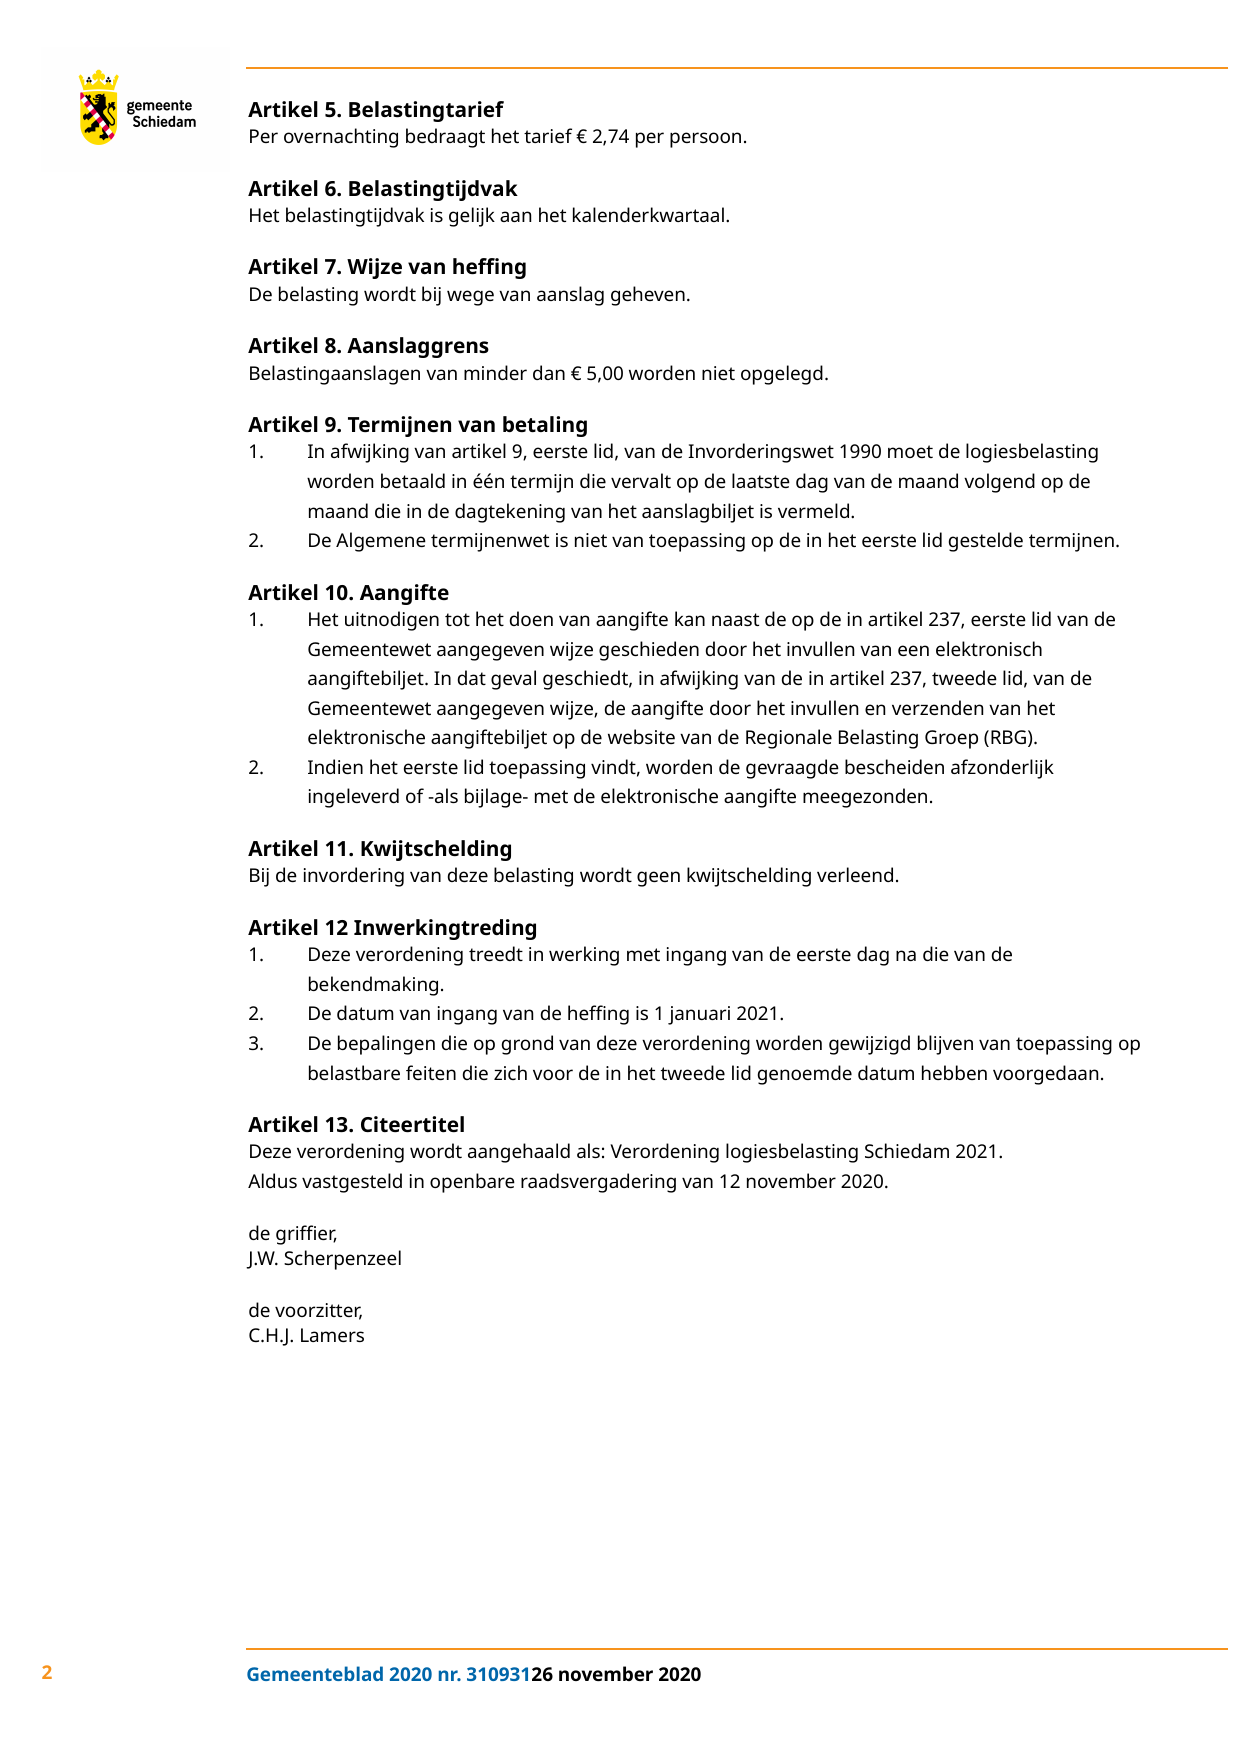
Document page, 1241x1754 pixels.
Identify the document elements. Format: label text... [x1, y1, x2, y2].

text Artikel 12 Inwerkingtreding [248, 913, 1152, 941]
list De datum van ingang van de heffing is 1 januari 2021. [248, 1001, 1152, 1026]
text Bij de invordering van deze belasting wordt geen kwijtschelding verleend. [248, 863, 1152, 888]
picture [41, 47, 231, 172]
text de griffier, [248, 1220, 1152, 1245]
text Artikel 10. Aangifte [248, 578, 1152, 606]
text de voorzitter, [248, 1297, 1152, 1323]
list Deze verordening treedt in werking met ingang van de eerste dag na die van de bekendmaking. [248, 941, 1152, 997]
text Het belastingtijdvak is gelijk aan het kalenderkwartaal. [248, 202, 1152, 228]
text Artikel 9. Termijnen van betaling [248, 410, 1152, 439]
text C.H.J. Lamers [248, 1323, 1152, 1348]
list De bepalingen die op grond van deze verordening worden gewijzigd blijven van toepassing op belastbare feiten die zich voor de in het tweede lid genoemde datum hebben voorgedaan. [248, 1030, 1152, 1086]
text Per overnachting bedraagt het tarief € 2,74 per persoon. [248, 123, 1152, 149]
list In afwijking van artikel 9, eerste lid, van de Invorderingswet 1990 moet de logiesbelasting worden betaald in één termijn die vervalt op de laatste dag van de maand volgend op de maand die in de dagtekening van het aanslagbiljet is vermeld. [248, 439, 1152, 523]
text De belasting wordt bij wege van aanslag geheven. [248, 281, 1152, 307]
text J.W. Scherpenzeel [248, 1245, 1152, 1271]
text Artikel 5. Belastingtarief [248, 95, 1152, 123]
list Het uitnodigen tot het doen van aangifte kan naast de op de in artikel 237, eerste lid van de Gemeentewet aangegeven wijze geschieden door het invullen van een elektronisch aangiftebiljet. In dat geval geschiedt, in afwijking van de in artikel 237, tweede lid, van de Gemeentewet aangegeven wijze, de aangifte door het invullen en verzenden van het elektronische aangiftebiljet op de website van de Regionale Belasting Groep (RBG). [248, 606, 1152, 750]
text Artikel 7. Wijze van heffing [248, 252, 1152, 281]
text Artikel 8. Aanslaggrens [248, 331, 1152, 360]
text Artikel 6. Belastingtijdvak [248, 174, 1152, 202]
text Artikel 13. Citeertitel [248, 1110, 1152, 1139]
text Belastingaanslagen van minder dan € 5,00 worden niet opgelegd. [248, 360, 1152, 386]
text Deze verordening wordt aangehaald als: Verordening logiesbelasting Schiedam 2021. [248, 1139, 1152, 1164]
list De Algemene termijnenwet is niet van toepassing op de in het eerste lid gestelde termijnen. [248, 527, 1152, 553]
text Aldus vastgesteld in openbare raadsvergadering van 12 november 2020. [248, 1168, 1152, 1194]
text Artikel 11. Kwijtschelding [248, 834, 1152, 863]
list Indien het eerste lid toepassing vindt, worden de gevraagde bescheiden afzonderlijk ingeleverd of -als bijlage- met de elektronische aangifte meegezonden. [248, 754, 1152, 809]
